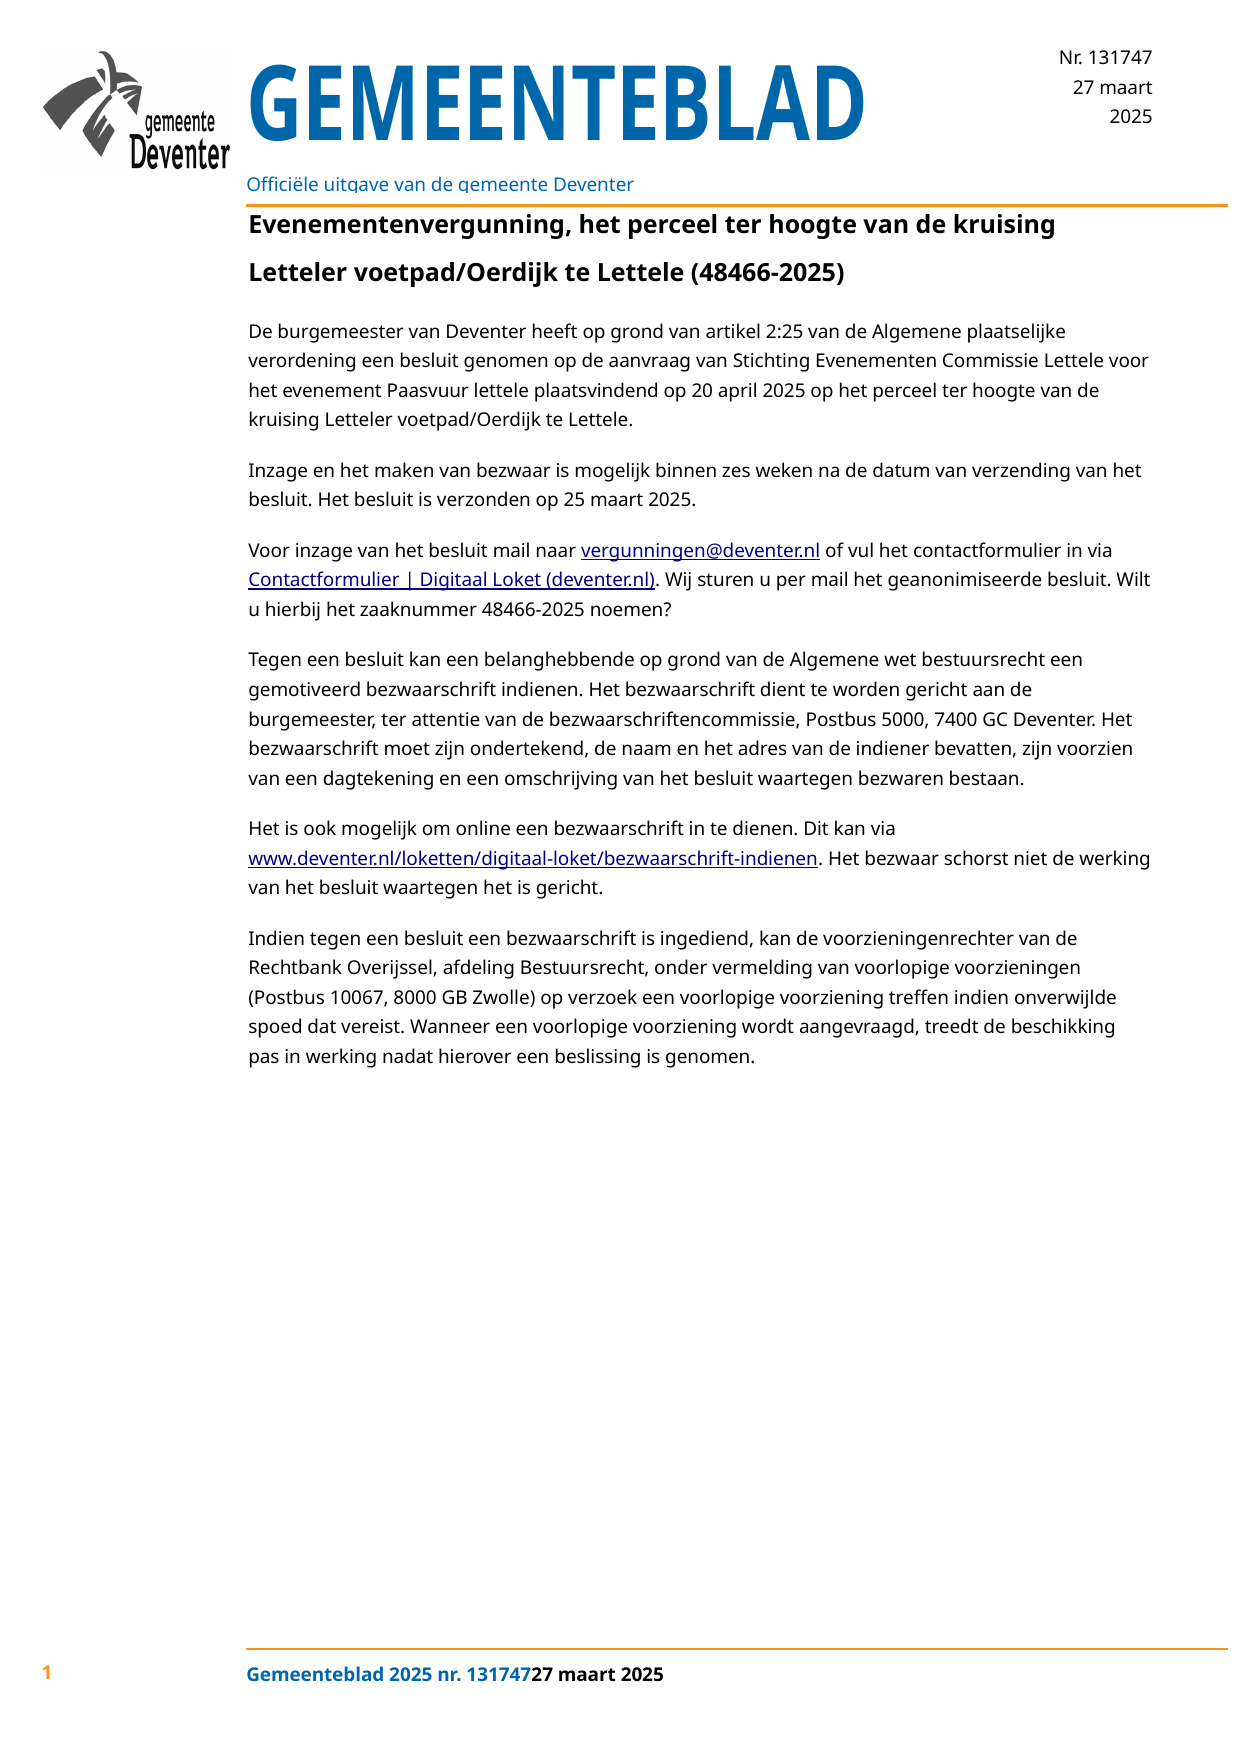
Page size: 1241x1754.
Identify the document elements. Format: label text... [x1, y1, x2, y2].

text Inzage en het maken van bezwaar is mogelijk binnen zes weken na de datum van verzending van het besluit. Het besluit is verzonden op 25 maart 2025. [248, 457, 1152, 512]
picture [41, 47, 231, 172]
text Tegen een besluit kan een belanghebbende op grond van de Algemene wet bestuursrecht een gemotiveerd bezwaarschrift indienen. Het bezwaarschrift dient te worden gericht aan de burgemeester, ter attentie van de bezwaarschriftencommissie, Postbus 5000, 7400 GC Deventer. Het bezwaarschrift moet zijn ondertekend, de naam en het adres van de indiener bevatten, zijn voorzien van een dagtekening en een omschrijving van het besluit waartegen bezwaren bestaan. [248, 647, 1152, 791]
text Het is ook mogelijk om online een bezwaarschrift in te dienen. Dit kan via www.deventer.nl/loketten/digitaal-loket/bezwaarschrift-indienen. Het bezwaar schorst niet de werking van het besluit waartegen het is gericht. [248, 815, 1152, 900]
text Voor inzage van het besluit mail naar vergunningen@deventer.nl of vul het contactformulier in via Contactformulier | Digitaal Loket (deventer.nl). Wij sturen u per mail het geanonimiseerde besluit. Wilt u hierbij het zaaknummer 48466-2025 noemen? [248, 537, 1152, 622]
text De burgemeester van Deventer heeft op grond van artikel 2:25 van de Algemene plaatselijke verordening een besluit genomen op de aanvraag van Stichting Evenementen Commissie Lettele voor het evenement Paasvuur lettele plaatsvindend op 20 april 2025 op het perceel ter hoogte van de kruising Letteler voetpad/Oerdijk te Lettele. [248, 318, 1152, 432]
text Indien tegen een besluit een bezwaarschrift is ingediend, kan de voorzieningenrechter van de Rechtbank Overijssel, afdeling Bestuursrecht, onder vermelding van voorlopige voorzieningen (Postbus 10067, 8000 GB Zwolle) op verzoek een voorlopige voorziening treffen indien onverwijlde spoed dat vereist. Wanneer een voorlopige voorziening wordt aangevraagd, treedt de beschikking pas in werking nadat hierover een beslissing is genomen. [248, 925, 1152, 1069]
text Evenementenvergunning, het perceel ter hoogte van de kruising Letteler voetpad/Oerdijk te Lettele (48466-2025) [248, 207, 1152, 288]
